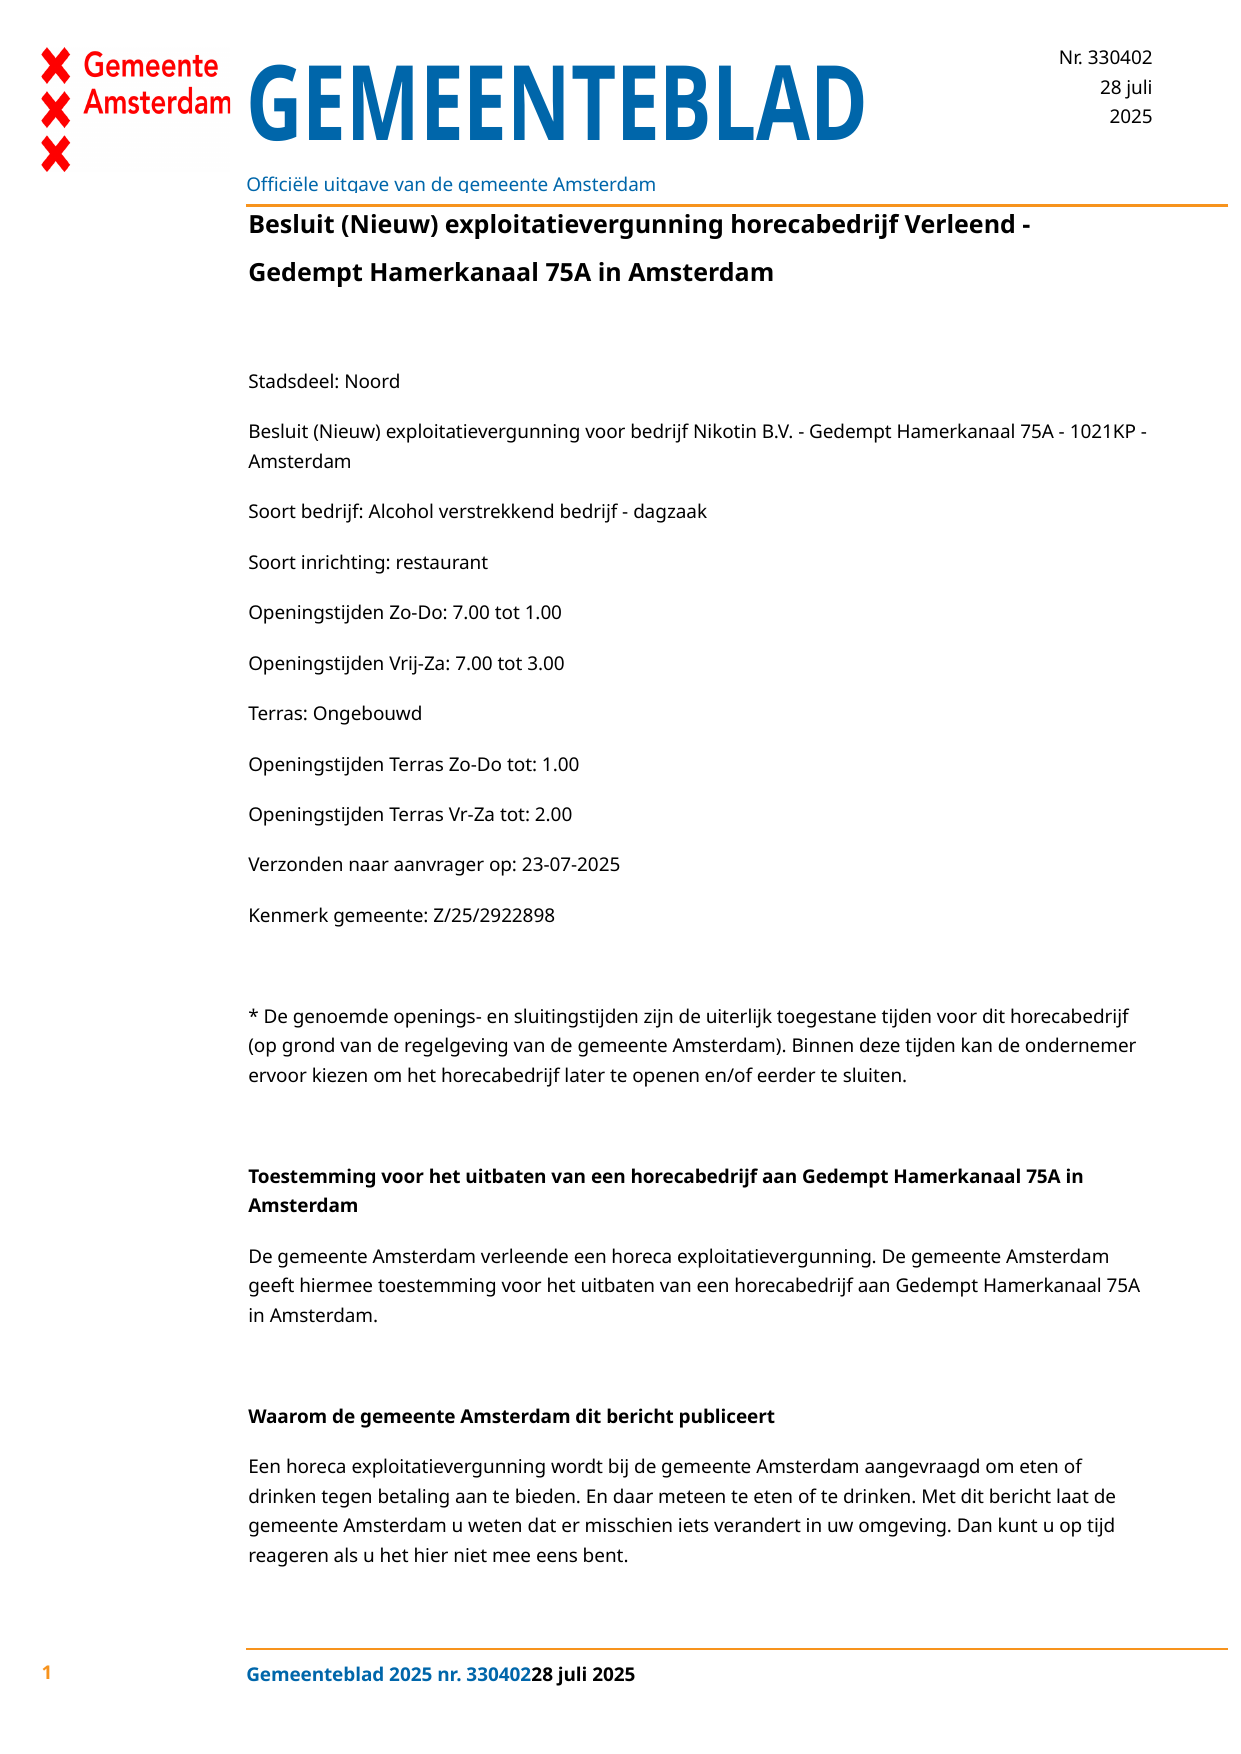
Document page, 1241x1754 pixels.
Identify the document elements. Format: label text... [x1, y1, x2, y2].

text Een horeca exploitatievergunning wordt bij de gemeente Amsterdam aangevraagd om eten of drinken tegen betaling aan te bieden. En daar meteen te eten of te drinken. Met dit bericht laat de gemeente Amsterdam u weten dat er misschien iets verandert in uw omgeving. Dan kunt u op tijd reageren als u het hier niet mee eens bent. [248, 1453, 1152, 1568]
text Besluit (Nieuw) exploitatievergunning voor bedrijf Nikotin B.V. - Gedempt Hamerkanaal 75A - 1021KP - Amsterdam [248, 419, 1152, 474]
text Stadsdeel: Noord [248, 368, 1152, 394]
text Kenmerk gemeente: Z/25/2922898 [248, 902, 1152, 928]
text Soort bedrijf: Alcohol verstrekkend bedrijf - dagzaak [248, 499, 1152, 524]
text Verzonden naar aanvrager op: 23-07-2025 [248, 852, 1152, 877]
text Openingstijden Zo-Do: 7.00 tot 1.00 [248, 599, 1152, 625]
text De gemeente Amsterdam verleende een horeca exploitatievergunning. De gemeente Amsterdam geeft hiermee toestemming voor het uitbaten van een horecabedrijf aan Gedempt Hamerkanaal 75A in Amsterdam. [248, 1243, 1152, 1328]
text Besluit (Nieuw) exploitatievergunning horecabedrijf Verleend - Gedempt Hamerkanaal 75A in Amsterdam [248, 207, 1152, 288]
text Openingstijden Vrij-Za: 7.00 tot 3.00 [248, 650, 1152, 676]
text * De genoemde openings- en sluitingstijden zijn de uiterlijk toegestane tijden voor dit horecabedrijf (op grond van de regelgeving van de gemeente Amsterdam). Binnen deze tijden kan de ondernemer ervoor kiezen om het horecabedrijf later te openen en/of eerder te sluiten. [248, 1003, 1152, 1088]
picture [41, 47, 231, 172]
text Openingstijden Terras Vr-Za tot: 2.00 [248, 801, 1152, 827]
text Terras: Ongebouwd [248, 700, 1152, 726]
text Soort inrichting: restaurant [248, 549, 1152, 575]
text Toestemming voor het uitbaten van een horecabedrijf aan Gedempt Hamerkanaal 75A in Amsterdam [248, 1163, 1152, 1218]
text Openingstijden Terras Zo-Do tot: 1.00 [248, 751, 1152, 777]
text Waarom de gemeente Amsterdam dit bericht publiceert [248, 1403, 1152, 1429]
